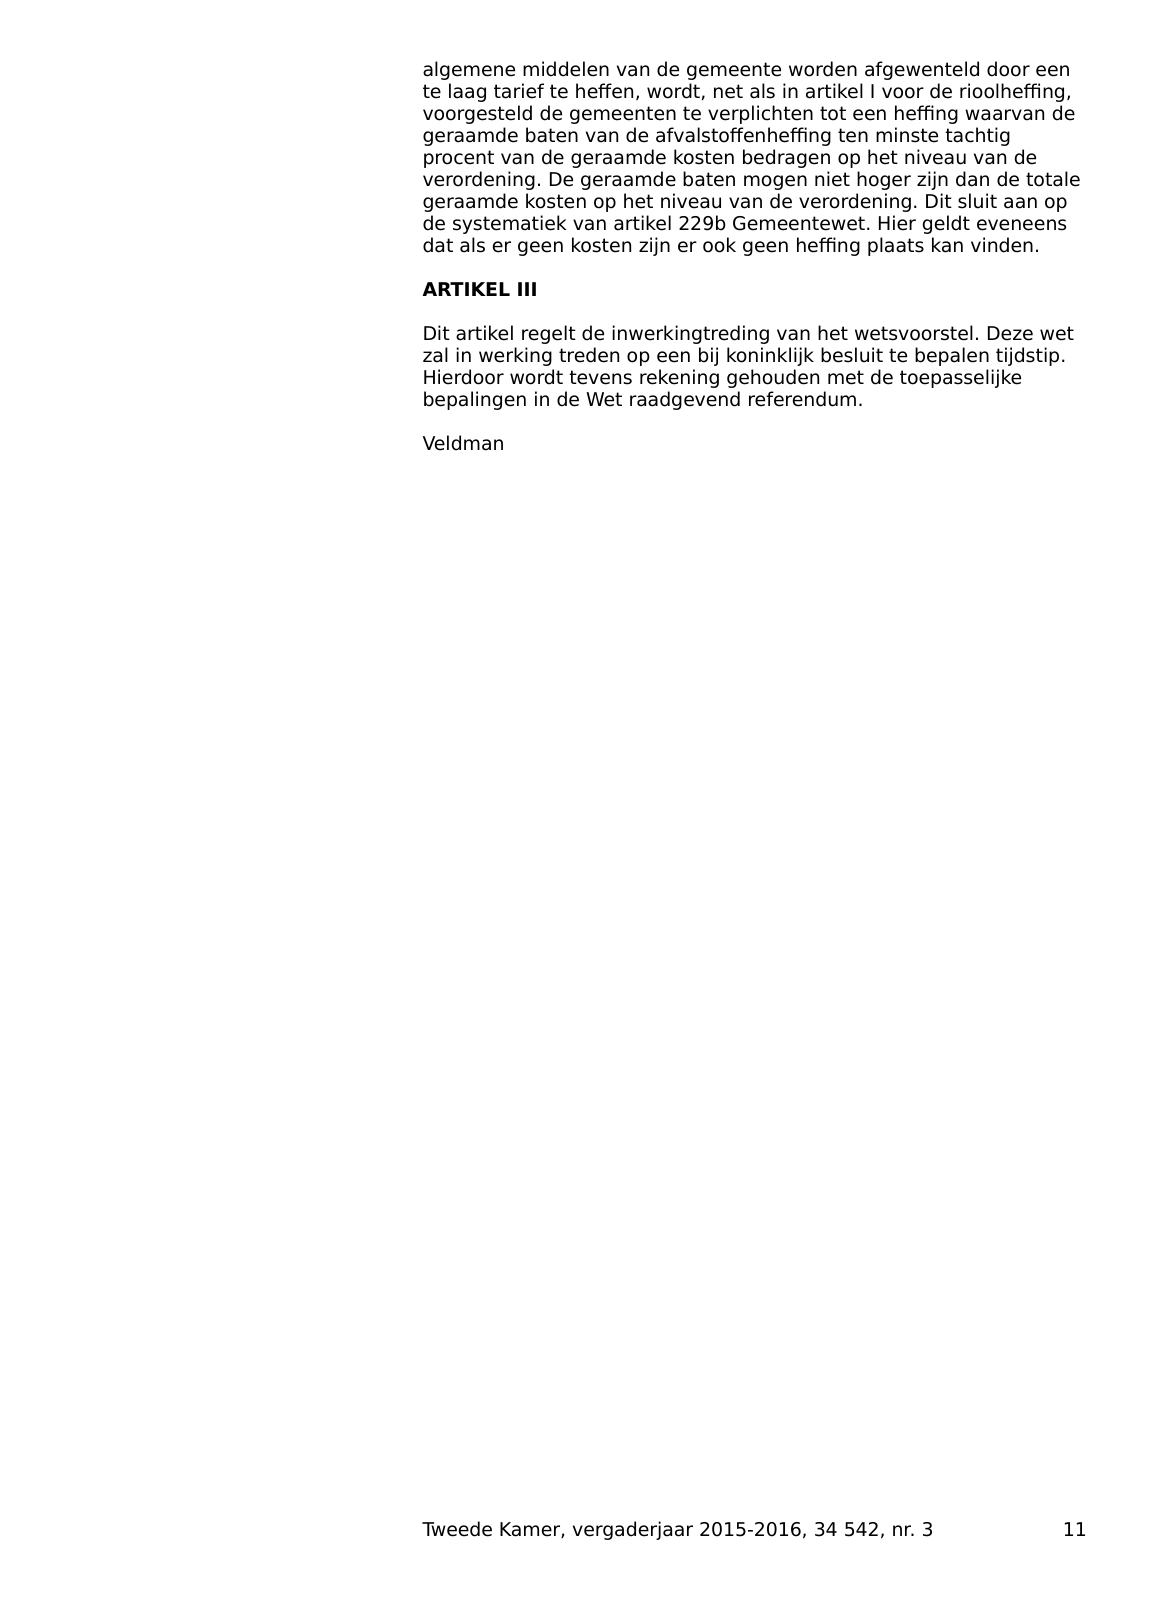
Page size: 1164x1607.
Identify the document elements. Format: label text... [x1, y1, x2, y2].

text Veldman [422, 433, 1087, 455]
text Dit artikel regelt de inwerkingtreding van het wetsvoorstel. Deze wet zal in werking treden op een bij koninklijk besluit te bepalen tijdstip. Hierdoor wordt tevens rekening gehouden met de toepasselijke bepalingen in de Wet raadgevend referendum. [422, 323, 1087, 411]
text algemene middelen van de gemeente worden afgewenteld door een te laag tarief te heffen, wordt, net als in artikel I voor de rioolheffing, voorgesteld de gemeenten te verplichten tot een heffing waarvan de geraamde baten van de afvalstoffenheffing ten minste tachtig procent van de geraamde kosten bedragen op het niveau van de verordening. De geraamde baten mogen niet hoger zijn dan de totale geraamde kosten op het niveau van de verordening. Dit sluit aan op de systematiek van artikel 229b Gemeentewet. Hier geldt eveneens dat als er geen kosten zijn er ook geen heffing plaats kan vinden. [422, 59, 1087, 257]
subtitle ARTIKEL III [422, 279, 1087, 301]
